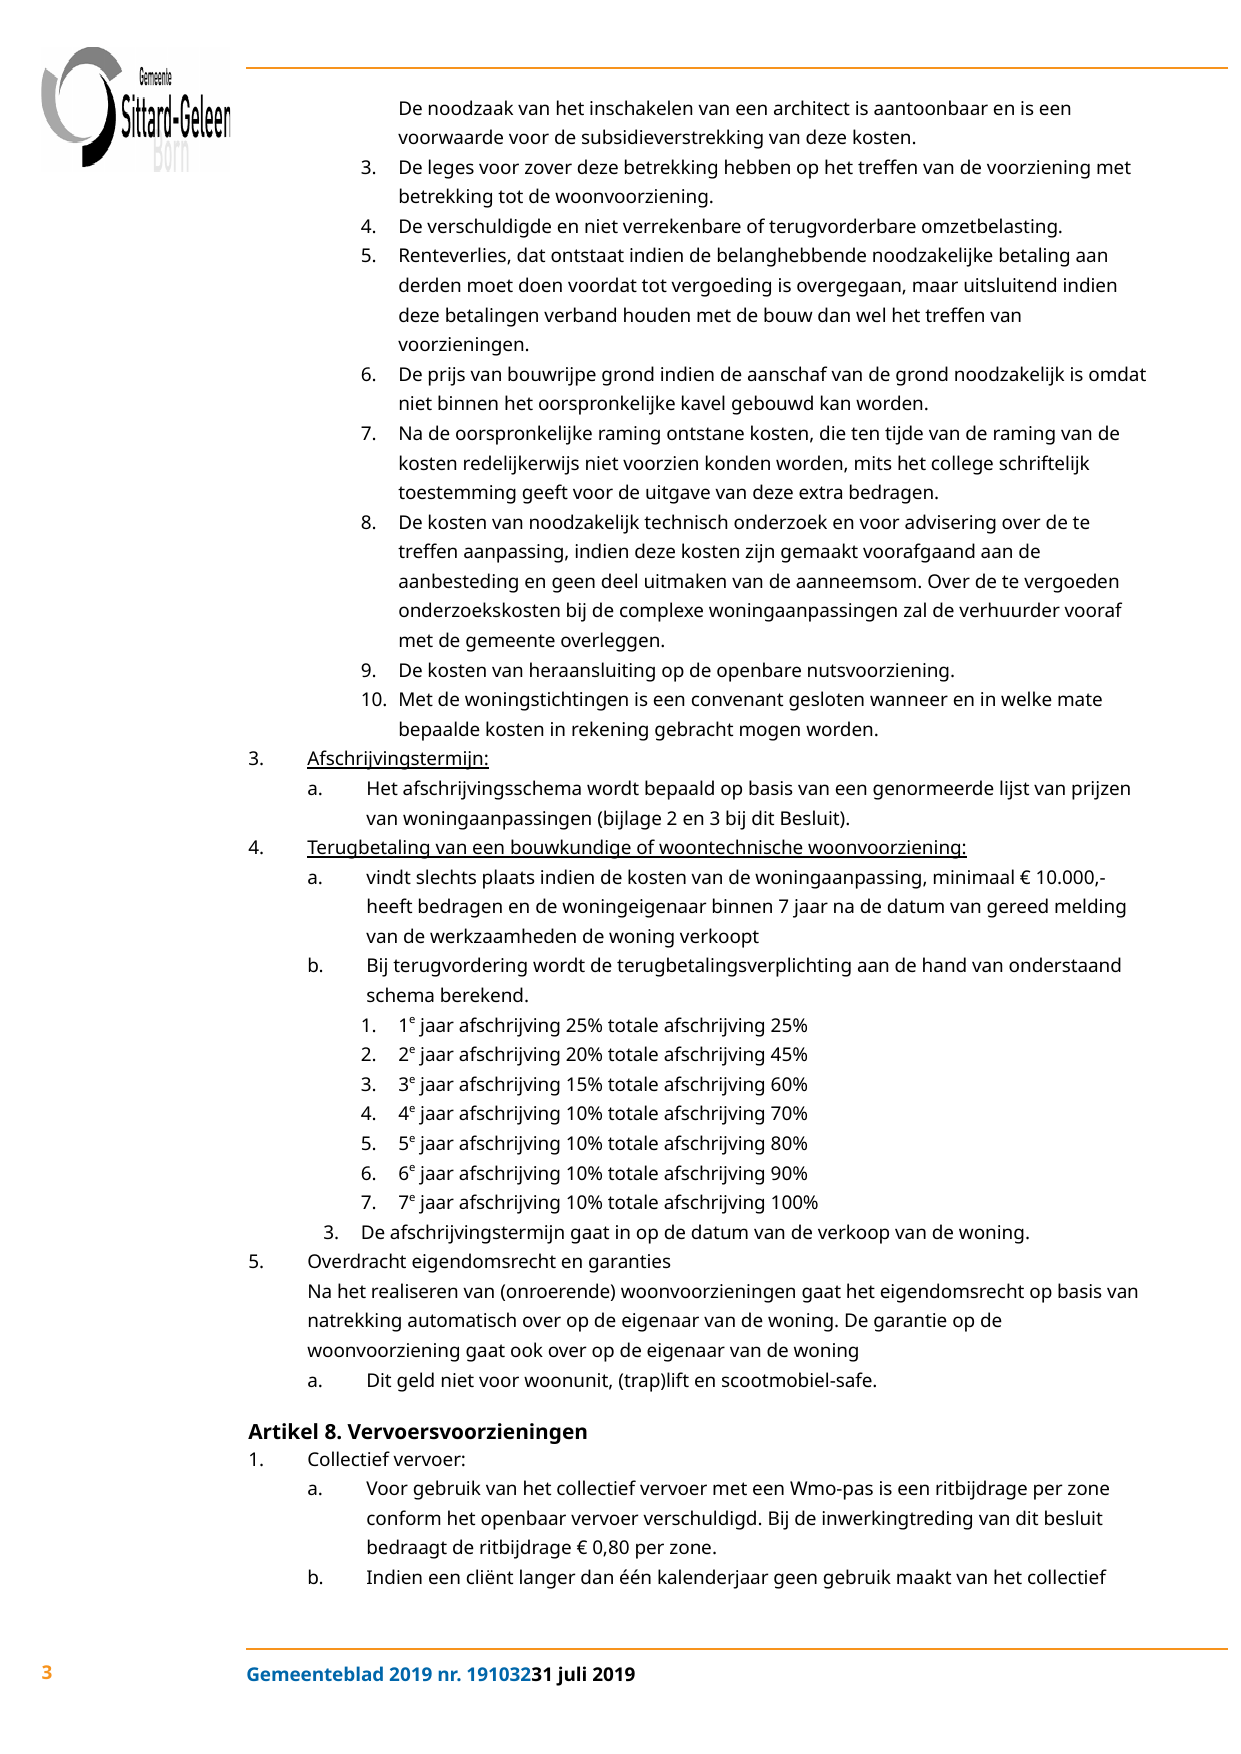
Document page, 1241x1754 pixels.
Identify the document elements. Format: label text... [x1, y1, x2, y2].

list De noodzaak van het inschakelen van een architect is aantoonbaar en is een voorwaarde voor de subsidieverstrekking van deze kosten. [361, 95, 1152, 150]
list 6e jaar afschrijving 10% totale afschrijving 90% [361, 1160, 1152, 1186]
list Met de woningstichtingen is een convenant gesloten wanneer en in welke mate bepaalde kosten in rekening gebracht mogen worden. [361, 686, 1152, 742]
list Het afschrijvingsschema wordt bepaald op basis van een genormeerde lijst van prijzen van woningaanpassingen (bijlage 2 en 3 bij dit Besluit). [307, 775, 1152, 831]
list Na het realiseren van (onroerende) woonvoorzieningen gaat het eigendomsrecht op basis van natrekking automatisch over op de eigenaar van de woning. De garantie op de woonvoorziening gaat ook over op de eigenaar van de woning [248, 1278, 1152, 1363]
list Indien een cliënt langer dan één kalenderjaar geen gebruik maakt van het collectief [307, 1564, 1152, 1590]
list Collectief vervoer: [248, 1446, 1152, 1471]
list De leges voor zover deze betrekking hebben op het treffen van de voorziening met betrekking tot de woonvoorziening. [361, 154, 1152, 209]
list Dit geld niet voor woonunit, (trap)lift en scootmobiel-safe. [307, 1367, 1152, 1393]
list 3e jaar afschrijving 15% totale afschrijving 60% [361, 1071, 1152, 1097]
list Overdracht eigendomsrecht en garanties [248, 1248, 1152, 1274]
list De verschuldigde en niet verrekenbare of terugvorderbare omzetbelasting. [361, 213, 1152, 239]
list De prijs van bouwrijpe grond indien de aanschaf van de grond noodzakelijk is omdat niet binnen het oorspronkelijke kavel gebouwd kan worden. [361, 361, 1152, 416]
list Voor gebruik van het collectief vervoer met een Wmo-pas is een ritbijdrage per zone conform het openbaar vervoer verschuldigd. Bij de inwerkingtreding van dit besluit bedraagt de ritbijdrage € 0,80 per zone. [307, 1475, 1152, 1560]
list 1e jaar afschrijving 25% totale afschrijving 25% [361, 1012, 1152, 1038]
list De kosten van heraansluiting op de openbare nutsvoorziening. [361, 657, 1152, 683]
list Bij terugvordering wordt de terugbetalingsverplichting aan de hand van onderstaand schema berekend. [307, 953, 1152, 1008]
list vindt slechts plaats indien de kosten van de woningaanpassing, minimaal € 10.000,- heeft bedragen en de woningeigenaar binnen 7 jaar na de datum van gereed melding van de werkzaamheden de woning verkoopt [307, 864, 1152, 949]
text Artikel 8. Vervoersvoorzieningen [248, 1417, 1152, 1446]
list 2e jaar afschrijving 20% totale afschrijving 45% [361, 1041, 1152, 1067]
list De afschrijvingstermijn gaat in op de datum van de verkoop van de woning. [323, 1219, 1152, 1245]
list 5e jaar afschrijving 10% totale afschrijving 80% [361, 1130, 1152, 1156]
list De kosten van noodzakelijk technisch onderzoek en voor advisering over de te treffen aanpassing, indien deze kosten zijn gemaakt voorafgaand aan de aanbesteding en geen deel uitmaken van de aanneemsom. Over de te vergoeden onderzoekskosten bij de complexe woningaanpassingen zal de verhuurder vooraf met de gemeente overleggen. [361, 509, 1152, 653]
list Na de oorspronkelijke raming ontstane kosten, die ten tijde van de raming van de kosten redelijkerwijs niet voorzien konden worden, mits het college schriftelijk toestemming geeft voor de uitgave van deze extra bedragen. [361, 420, 1152, 505]
list Afschrijvingstermijn: [248, 746, 1152, 771]
list 7e jaar afschrijving 10% totale afschrijving 100% [361, 1189, 1152, 1215]
picture [41, 47, 231, 172]
list 4e jaar afschrijving 10% totale afschrijving 70% [361, 1101, 1152, 1126]
list Terugbetaling van een bouwkundige of woontechnische woonvoorziening: [248, 834, 1152, 860]
list Renteverlies, dat ontstaat indien de belanghebbende noodzakelijke betaling aan derden moet doen voordat tot vergoeding is overgegaan, maar uitsluitend indien deze betalingen verband houden met de bouw dan wel het treffen van voorzieningen. [361, 243, 1152, 357]
